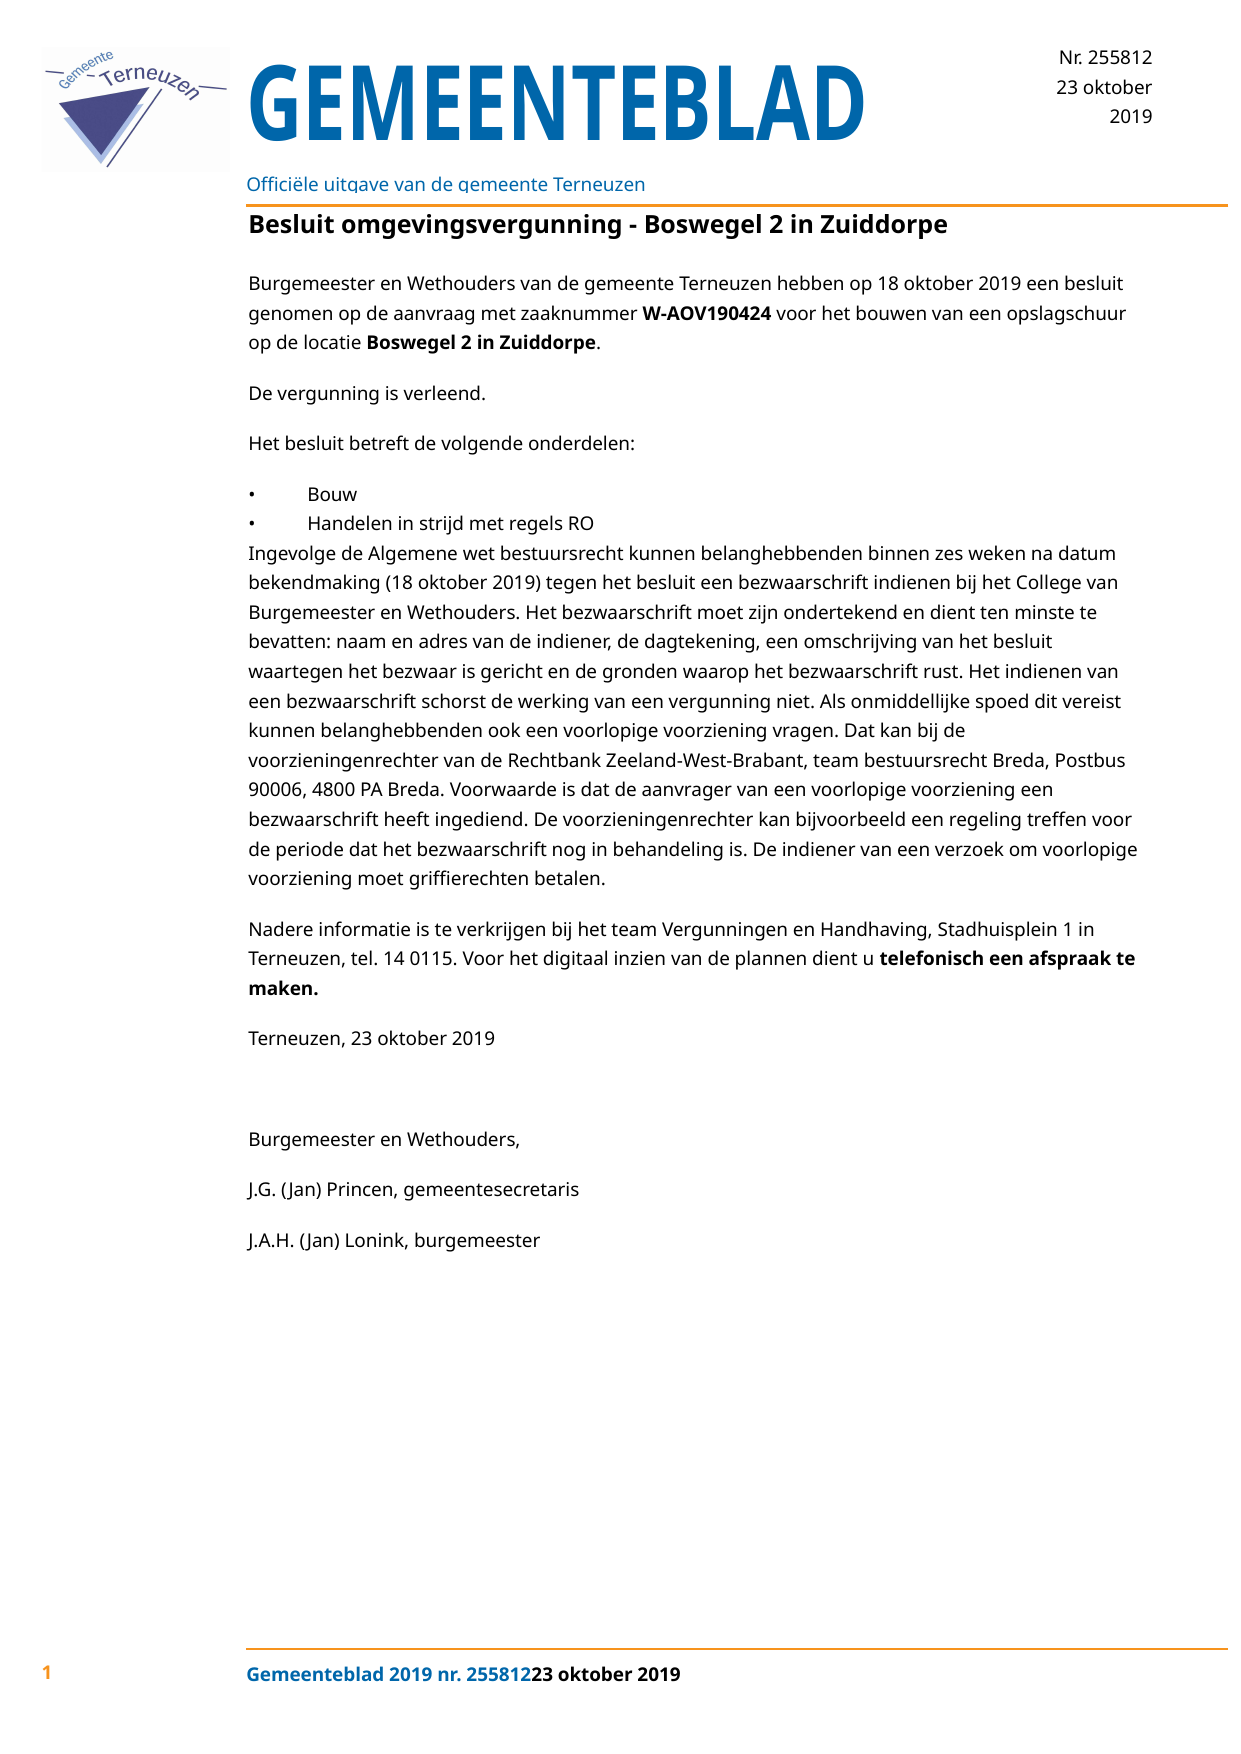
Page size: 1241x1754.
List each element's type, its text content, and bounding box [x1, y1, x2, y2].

text J.G. (Jan) Princen, gemeentesecretaris [248, 1177, 1152, 1202]
text Besluit omgevingsvergunning - Boswegel 2 in Zuiddorpe [248, 207, 1152, 241]
list Bouw [248, 481, 1152, 506]
picture [41, 47, 231, 172]
text De vergunning is verleend. [248, 380, 1152, 406]
text Burgemeester en Wethouders van de gemeente Terneuzen hebben op 18 oktober 2019 een besluit genomen op de aanvraag met zaaknummer W-AOV190424 voor het bouwen van een opslagschuur op de locatie Boswegel 2 in Zuiddorpe. [248, 270, 1152, 355]
text J.A.H. (Jan) Lonink, burgemeester [248, 1227, 1152, 1253]
text Burgemeester en Wethouders, [248, 1126, 1152, 1152]
text Het besluit betreft de volgende onderdelen: [248, 430, 1152, 456]
text Nadere informatie is te verkrijgen bij het team Vergunningen en Handhaving, Stadhuisplein 1 in Terneuzen, tel. 14 0115. Voor het digitaal inzien van de plannen dient u telefonisch een afspraak te maken. [248, 916, 1152, 1001]
text Ingevolge de Algemene wet bestuursrecht kunnen belanghebbenden binnen zes weken na datum bekendmaking (18 oktober 2019) tegen het besluit een bezwaarschrift indienen bij het College van Burgemeester en Wethouders. Het bezwaarschrift moet zijn ondertekend en dient ten minste te bevatten: naam en adres van de indiener, de dagtekening, een omschrijving van het besluit waartegen het bezwaar is gericht en de gronden waarop het bezwaarschrift rust. Het indienen van een bezwaarschrift schorst de werking van een vergunning niet. Als onmiddellijke spoed dit vereist kunnen belanghebbenden ook een voorlopige voorziening vragen. Dat kan bij de voorzieningenrechter van de Rechtbank Zeeland-West-Brabant, team bestuursrecht Breda, Postbus 90006, 4800 PA Breda. Voorwaarde is dat de aanvrager van een voorlopige voorziening een bezwaarschrift heeft ingediend. De voorzieningenrechter kan bijvoorbeeld een regeling treffen voor de periode dat het bezwaarschrift nog in behandeling is. De indiener van een verzoek om voorlopige voorziening moet griffierechten betalen. [248, 540, 1152, 891]
list Handelen in strijd met regels RO [248, 510, 1152, 536]
text Terneuzen, 23 oktober 2019 [248, 1025, 1152, 1051]
